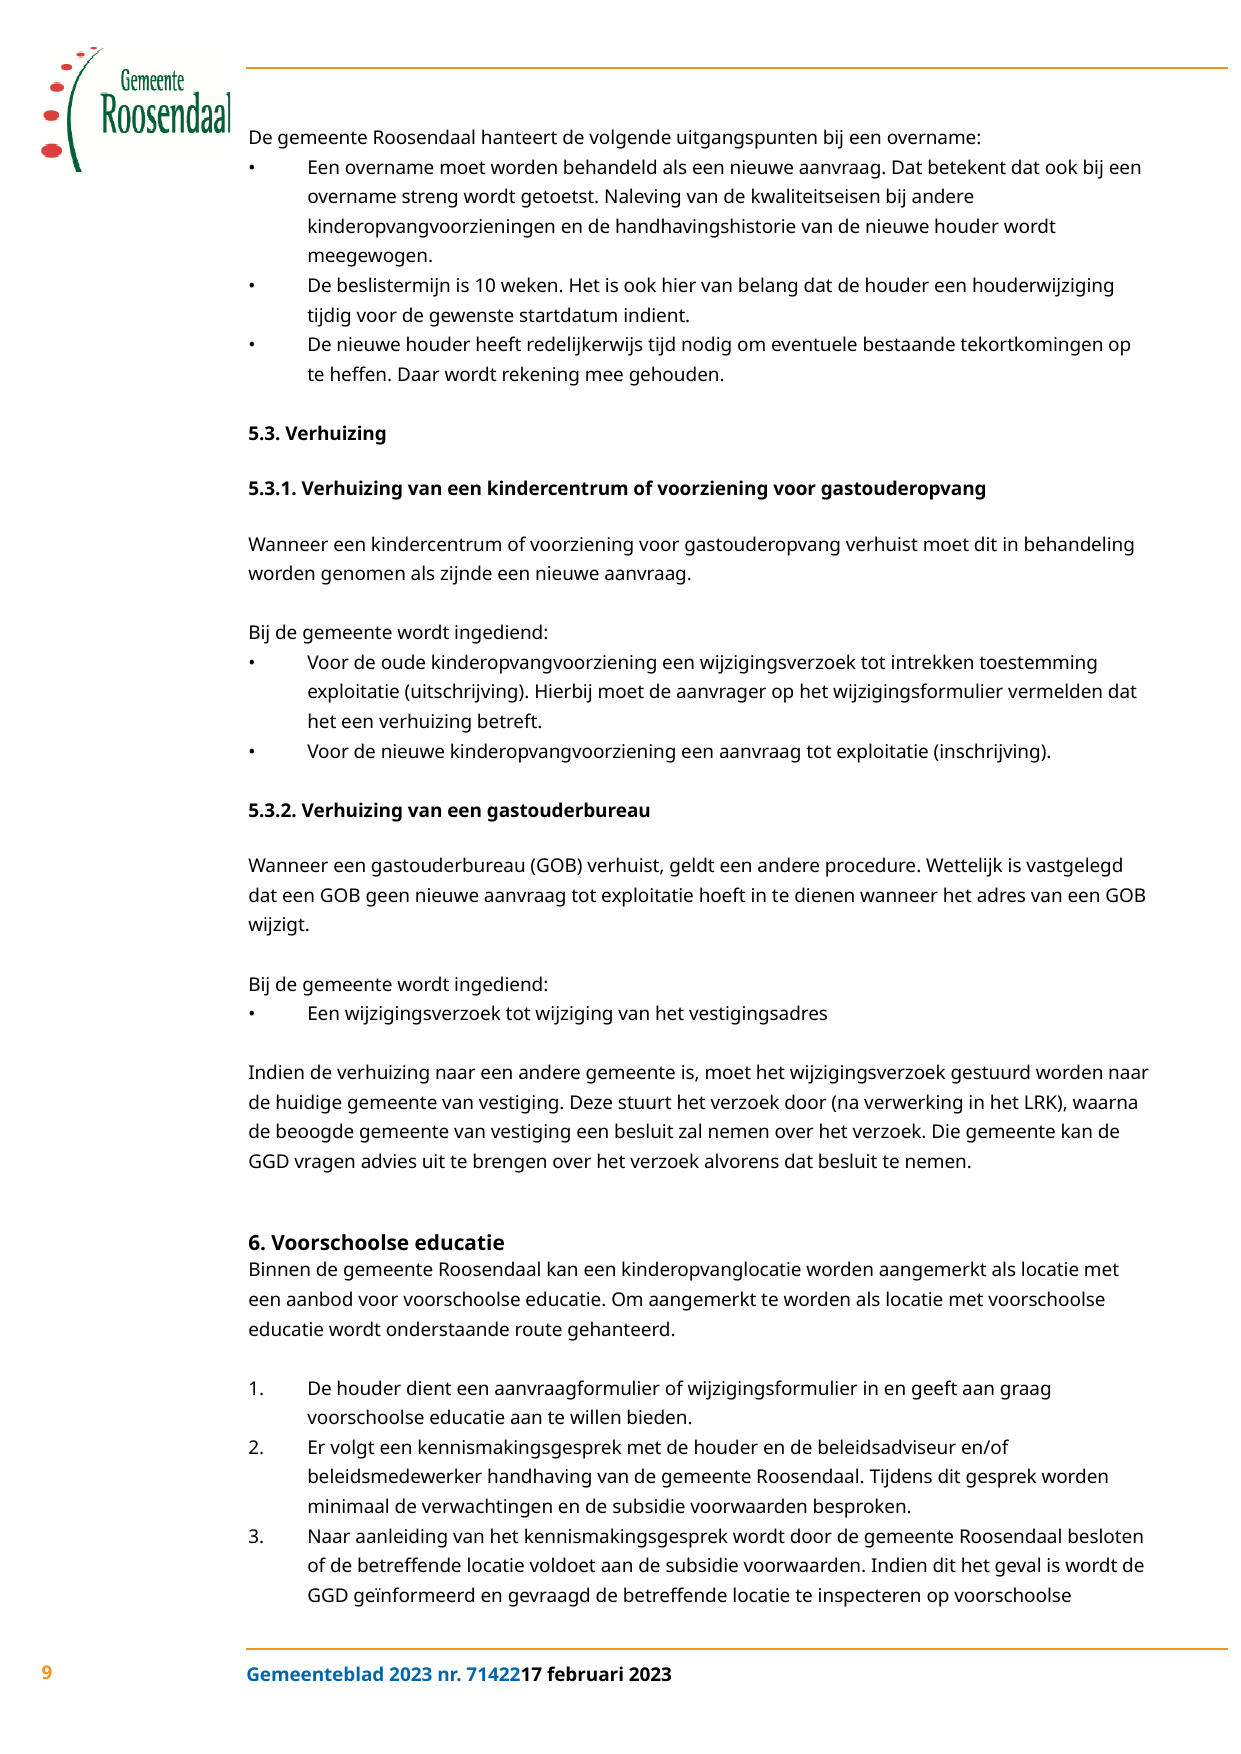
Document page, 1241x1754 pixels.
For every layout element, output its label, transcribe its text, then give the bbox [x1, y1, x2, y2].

text De gemeente Roosendaal hanteert de volgende uitgangspunten bij een overname: [248, 124, 1152, 150]
text 5.3. Verhuizing [248, 420, 1152, 446]
list Er volgt een kennismakingsgesprek met de houder en de beleidsadviseur en/of beleidsmedewerker handhaving van de gemeente Roosendaal. Tijdens dit gesprek worden minimaal de verwachtingen en de subsidie voorwaarden besproken. [248, 1434, 1152, 1519]
list Voor de nieuwe kinderopvangvoorziening een aanvraag tot exploitatie (inschrijving). [248, 738, 1152, 764]
picture [41, 47, 231, 172]
text Wanneer een kindercentrum of voorziening voor gastouderopvang verhuist moet dit in behandeling worden genomen als zijnde een nieuwe aanvraag. [248, 531, 1152, 586]
list Een wijzigingsverzoek tot wijziging van het vestigingsadres [248, 1000, 1152, 1026]
text Wanneer een gastouderbureau (GOB) verhuist, geldt een andere procedure. Wettelijk is vastgelegd dat een GOB geen nieuwe aanvraag tot exploitatie hoeft in te dienen wanneer het adres van een GOB wijzigt. [248, 852, 1152, 937]
text 6. Voorschoolse educatie [248, 1228, 1152, 1257]
text Indien de verhuizing naar een andere gemeente is, moet het wijzigingsverzoek gestuurd worden naar de huidige gemeente van vestiging. Deze stuurt het verzoek door (na verwerking in het LRK), waarna de beoogde gemeente van vestiging een besluit zal nemen over het verzoek. Die gemeente kan de GGD vragen advies uit te brengen over het verzoek alvorens dat besluit te nemen. [248, 1059, 1152, 1174]
text Bij de gemeente wordt ingediend: [248, 619, 1152, 645]
list Voor de oude kinderopvangvoorziening een wijzigingsverzoek tot intrekken toestemming exploitatie (uitschrijving). Hierbij moet de aanvrager op het wijzigingsformulier vermelden dat het een verhuizing betreft. [248, 649, 1152, 734]
list De beslistermijn is 10 weken. Het is ook hier van belang dat de houder een houderwijziging tijdig voor de gewenste startdatum indient. [248, 272, 1152, 328]
list De houder dient een aanvraagformulier of wijzigingsformulier in en geeft aan graag voorschoolse educatie aan te willen bieden. [248, 1375, 1152, 1430]
list Een overname moet worden behandeld als een nieuwe aanvraag. Dat betekent dat ook bij een overname streng wordt getoetst. Naleving van de kwaliteitseisen bij andere kinderopvangvoorzieningen en de handhavingshistorie van de nieuwe houder wordt meegewogen. [248, 154, 1152, 268]
text 5.3.2. Verhuizing van een gastouderbureau [248, 797, 1152, 823]
list Naar aanleiding van het kennismakingsgesprek wordt door de gemeente Roosendaal besloten of de betreffende locatie voldoet aan de subsidie voorwaarden. Indien dit het geval is wordt de GGD geïnformeerd en gevraagd de betreffende locatie te inspecteren op voorschoolse [248, 1523, 1152, 1608]
text Bij de gemeente wordt ingediend: [248, 971, 1152, 996]
text Binnen de gemeente Roosendaal kan een kinderopvanglocatie worden aangemerkt als locatie met een aanbod voor voorschoolse educatie. Om aangemerkt te worden als locatie met voorschoolse educatie wordt onderstaande route gehanteerd. [248, 1257, 1152, 1342]
text 5.3.1. Verhuizing van een kindercentrum of voorziening voor gastouderopvang [248, 476, 1152, 501]
list De nieuwe houder heeft redelijkerwijs tijd nodig om eventuele bestaande tekortkomingen op te heffen. Daar wordt rekening mee gehouden. [248, 331, 1152, 387]
